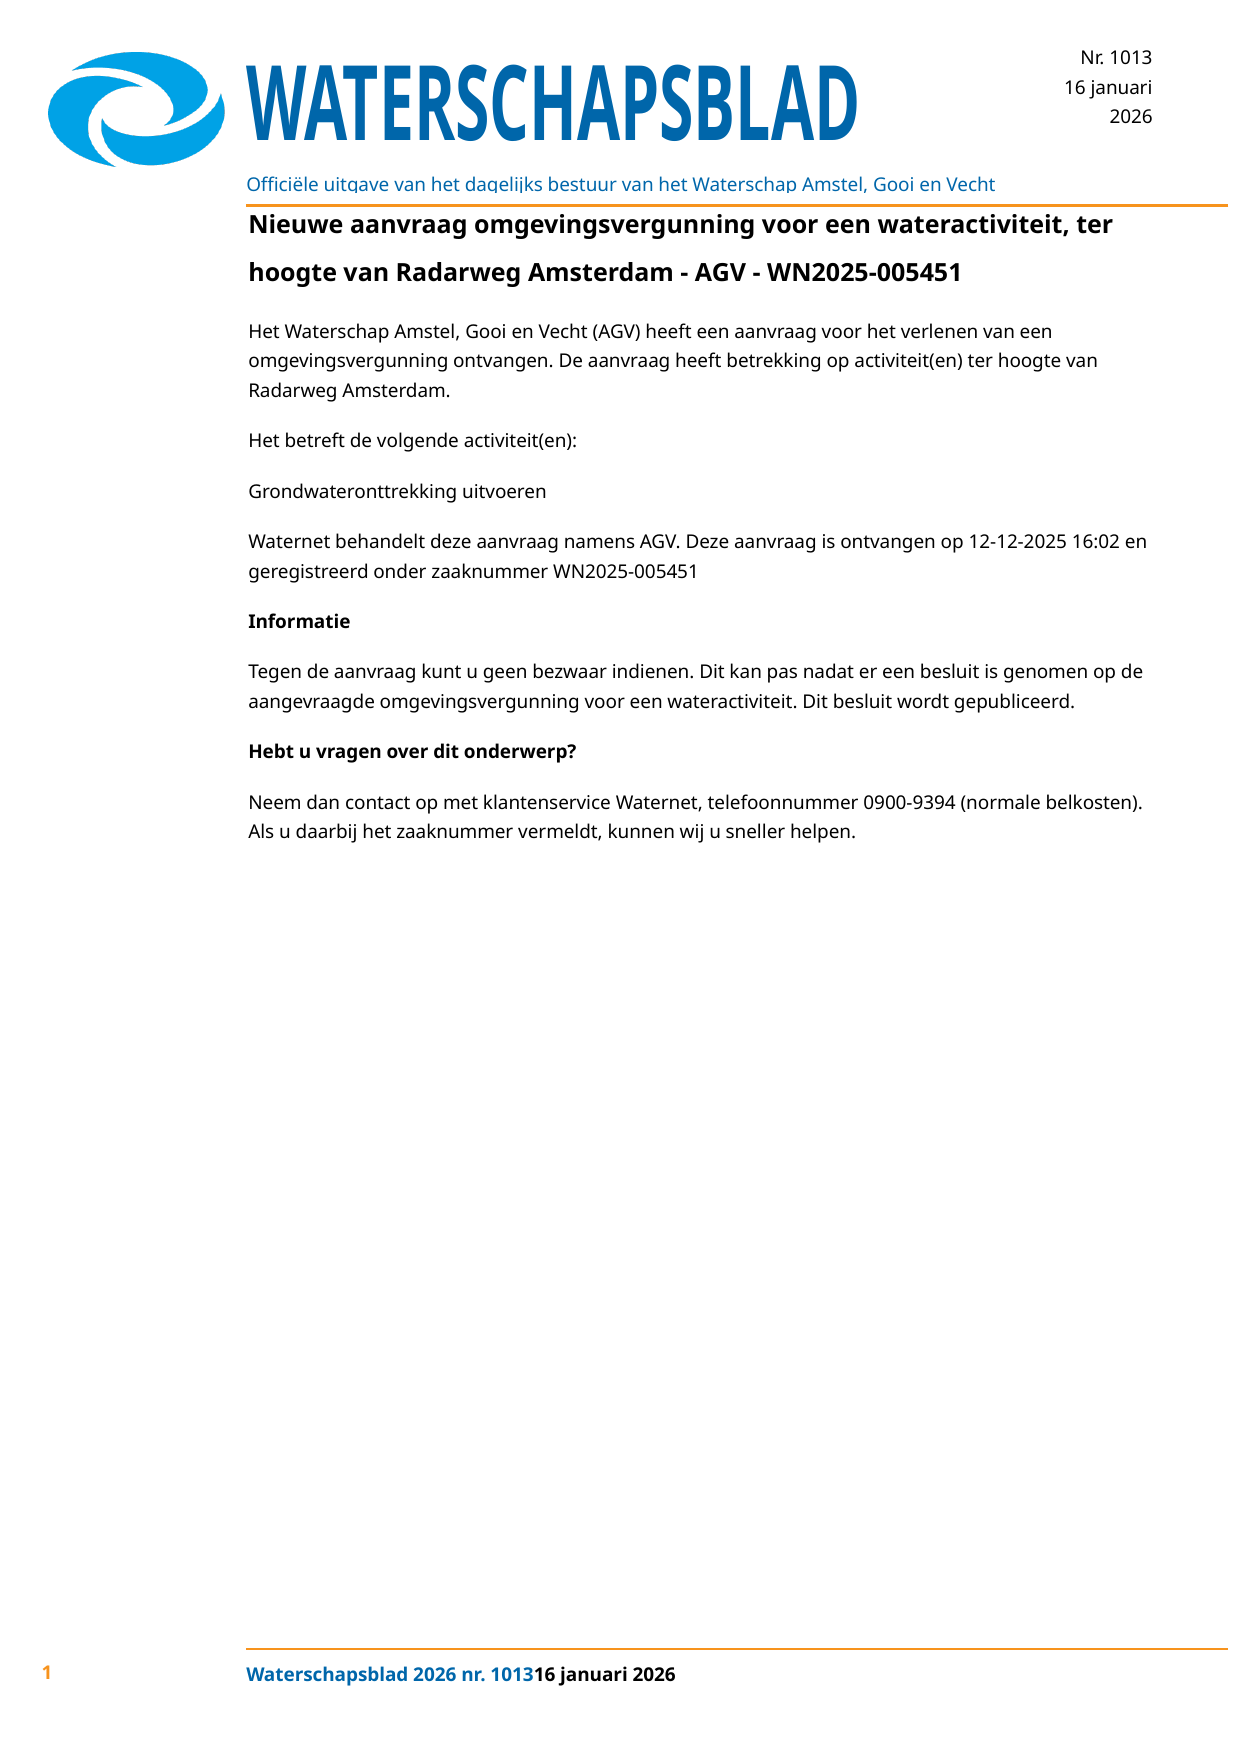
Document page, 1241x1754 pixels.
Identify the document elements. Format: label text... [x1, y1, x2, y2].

picture [41, 47, 231, 172]
text Nieuwe aanvraag omgevingsvergunning voor een wateractiviteit, ter hoogte van Radarweg Amsterdam - AGV - WN2025-005451 [248, 207, 1152, 288]
text Het Waterschap Amstel, Gooi en Vecht (AGV) heeft een aanvraag voor het verlenen van een omgevingsvergunning ontvangen. De aanvraag heeft betrekking op activiteit(en) ter hoogte van Radarweg Amsterdam. [248, 318, 1152, 403]
text Informatie [248, 608, 1152, 634]
text Neem dan contact op met klantenservice Waternet, telefoonnummer 0900-9394 (normale belkosten). Als u daarbij het zaaknummer vermeldt, kunnen wij u sneller helpen. [248, 789, 1152, 844]
text Tegen de aanvraag kunt u geen bezwaar indienen. Dit kan pas nadat er een besluit is genomen op de aangevraagde omgevingsvergunning voor een wateractiviteit. Dit besluit wordt gepubliceerd. [248, 659, 1152, 714]
text Grondwateronttrekking uitvoeren [248, 478, 1152, 504]
text Hebt u vragen over dit onderwerp? [248, 739, 1152, 764]
text Waternet behandelt deze aanvraag namens AGV. Deze aanvraag is ontvangen op 12-12-2025 16:02 en geregistreerd onder zaaknummer WN2025-005451 [248, 528, 1152, 584]
text Het betreft de volgende activiteit(en): [248, 427, 1152, 453]
